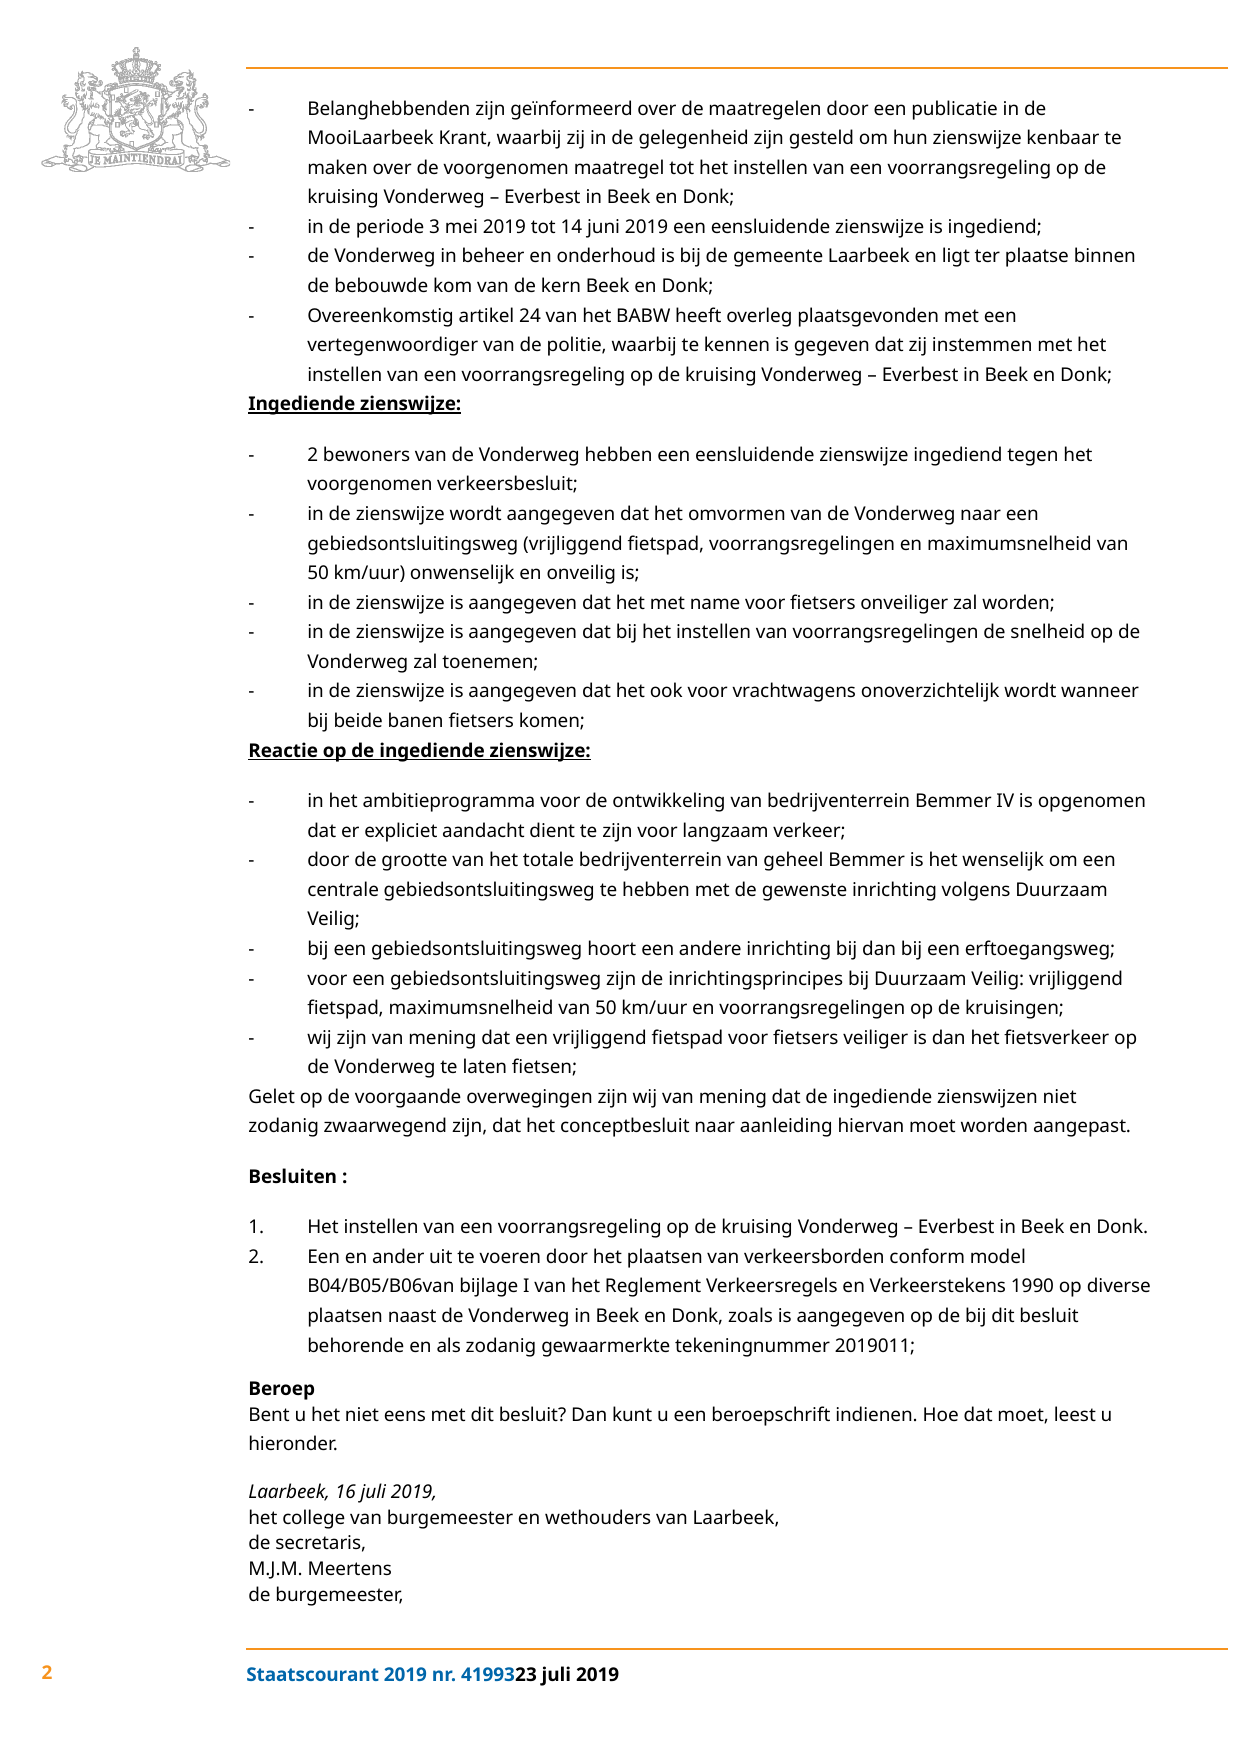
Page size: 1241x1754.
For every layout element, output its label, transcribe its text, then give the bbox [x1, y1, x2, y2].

text Besluiten : [248, 1163, 1152, 1189]
list wij zijn van mening dat een vrijliggend fietspad voor fietsers veiliger is dan het fietsverkeer op de Vonderweg te laten fietsen; [248, 1024, 1152, 1079]
list in het ambitieprogramma voor de ontwikkeling van bedrijventerrein Bemmer IV is opgenomen dat er expliciet aandacht dient te zijn voor langzaam verkeer; [248, 787, 1152, 843]
list de Vonderweg in beheer en onderhoud is bij de gemeente Laarbeek en ligt ter plaatse binnen de bebouwde kom van de kern Beek en Donk; [248, 243, 1152, 298]
list Belanghebbenden zijn geïnformeerd over de maatregelen door een publicatie in de MooiLaarbeek Krant, waarbij zij in de gelegenheid zijn gesteld om hun zienswijze kenbaar te maken over de voorgenomen maatregel tot het instellen van een voorrangsregeling op de kruising Vonderweg – Everbest in Beek en Donk; [248, 95, 1152, 209]
text M.J.M. Meertens [248, 1555, 1152, 1581]
text Bent u het niet eens met dit besluit? Dan kunt u een beroepschrift indienen. Hoe dat moet, leest u hieronder. [248, 1401, 1152, 1456]
text Ingediende zienswijze: [248, 391, 1152, 416]
text de burgemeester, [248, 1581, 1152, 1607]
text Reactie op de ingediende zienswijze: [248, 737, 1152, 763]
list voor een gebiedsontsluitingsweg zijn de inrichtingsprincipes bij Duurzaam Veilig: vrijliggend fietspad, maximumsnelheid van 50 km/uur en voorrangsregelingen op de kruisingen; [248, 965, 1152, 1020]
list Een en ander uit te voeren door het plaatsen van verkeersborden conform model B04/B05/B06van bijlage I van het Reglement Verkeersregels en Verkeerstekens 1990 op diverse plaatsen naast de Vonderweg in Beek en Donk, zoals is aangegeven op de bij dit besluit behorende en als zodanig gewaarmerkte tekeningnummer 2019011; [248, 1243, 1152, 1358]
text Beroep [248, 1375, 1152, 1401]
list in de zienswijze is aangegeven dat het ook voor vrachtwagens onoverzichtelijk wordt wanneer bij beide banen fietsers komen; [248, 678, 1152, 733]
text de secretaris, [248, 1529, 1152, 1555]
picture [41, 47, 231, 172]
list bij een gebiedsontsluitingsweg hoort een andere inrichting bij dan bij een erftoegangsweg; [248, 935, 1152, 961]
list in de periode 3 mei 2019 tot 14 juni 2019 een eensluidende zienswijze is ingediend; [248, 213, 1152, 239]
list Overeenkomstig artikel 24 van het BABW heeft overleg plaatsgevonden met een vertegenwoordiger van de politie, waarbij te kennen is gegeven dat zij instemmen met het instellen van een voorrangsregeling op de kruising Vonderweg – Everbest in Beek en Donk; [248, 302, 1152, 387]
text Gelet op de voorgaande overwegingen zijn wij van mening dat de ingediende zienswijzen niet zodanig zwaarwegend zijn, dat het conceptbesluit naar aanleiding hiervan moet worden aangepast. [248, 1083, 1152, 1138]
list Het instellen van een voorrangsregeling op de kruising Vonderweg – Everbest in Beek en Donk. [248, 1213, 1152, 1239]
list door de grootte van het totale bedrijventerrein van geheel Bemmer is het wenselijk om een centrale gebiedsontsluitingsweg te hebben met de gewenste inrichting volgens Duurzaam Veilig; [248, 846, 1152, 931]
list in de zienswijze wordt aangegeven dat het omvormen van de Vonderweg naar een gebiedsontsluitingsweg (vrijliggend fietspad, voorrangsregelingen en maximumsnelheid van 50 km/uur) onwenselijk en onveilig is; [248, 500, 1152, 585]
text het college van burgemeester en wethouders van Laarbeek, [248, 1504, 1152, 1529]
text Laarbeek, 16 juli 2019, [248, 1478, 1152, 1504]
list in de zienswijze is aangegeven dat het met name voor fietsers onveiliger zal worden; [248, 589, 1152, 615]
list in de zienswijze is aangegeven dat bij het instellen van voorrangsregelingen de snelheid op de Vonderweg zal toenemen; [248, 618, 1152, 674]
list 2 bewoners van de Vonderweg hebben een eensluidende zienswijze ingediend tegen het voorgenomen verkeersbesluit; [248, 441, 1152, 496]
